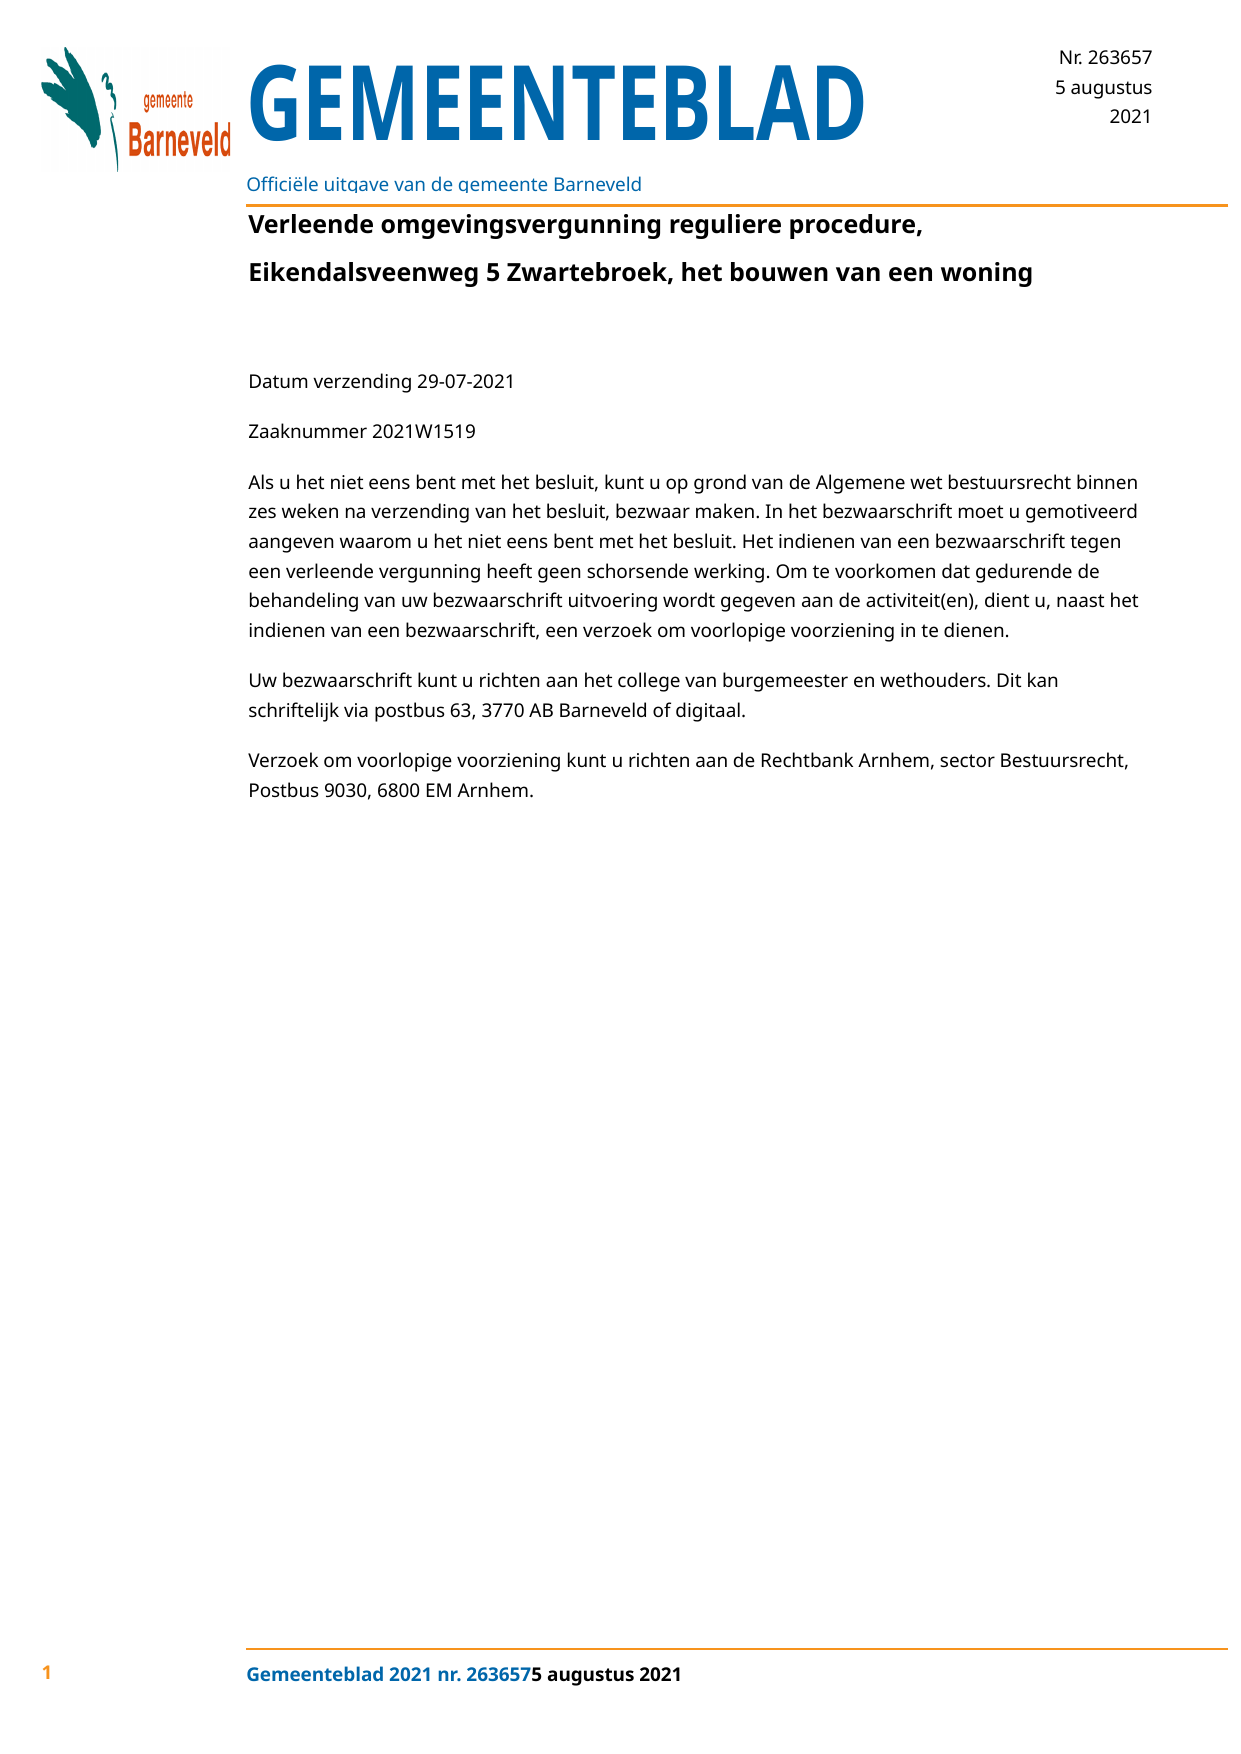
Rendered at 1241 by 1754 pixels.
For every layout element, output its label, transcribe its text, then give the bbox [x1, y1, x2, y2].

text Als u het niet eens bent met het besluit, kunt u op grond van de Algemene wet bestuursrecht binnen zes weken na verzending van het besluit, bezwaar maken. In het bezwaarschrift moet u gemotiveerd aangeven waarom u het niet eens bent met het besluit. Het indienen van een bezwaarschrift tegen een verleende vergunning heeft geen schorsende werking. Om te voorkomen dat gedurende de behandeling van uw bezwaarschrift uitvoering wordt gegeven aan de activiteit(en), dient u, naast het indienen van een bezwaarschrift, een verzoek om voorlopige voorziening in te dienen. [248, 469, 1152, 643]
picture [41, 47, 231, 172]
text Verleende omgevingsvergunning reguliere procedure, Eikendalsveenweg 5 Zwartebroek, het bouwen van een woning [248, 207, 1152, 288]
text Uw bezwaarschrift kunt u richten aan het college van burgemeester en wethouders. Dit kan schriftelijk via postbus 63, 3770 AB Barneveld of digitaal. [248, 667, 1152, 723]
text Datum verzending 29-07-2021 [248, 368, 1152, 394]
text Zaaknummer 2021W1519 [248, 419, 1152, 444]
text Verzoek om voorlopige voorziening kunt u richten aan de Rechtbank Arnhem, sector Bestuursrecht, Postbus 9030, 6800 EM Arnhem. [248, 747, 1152, 803]
